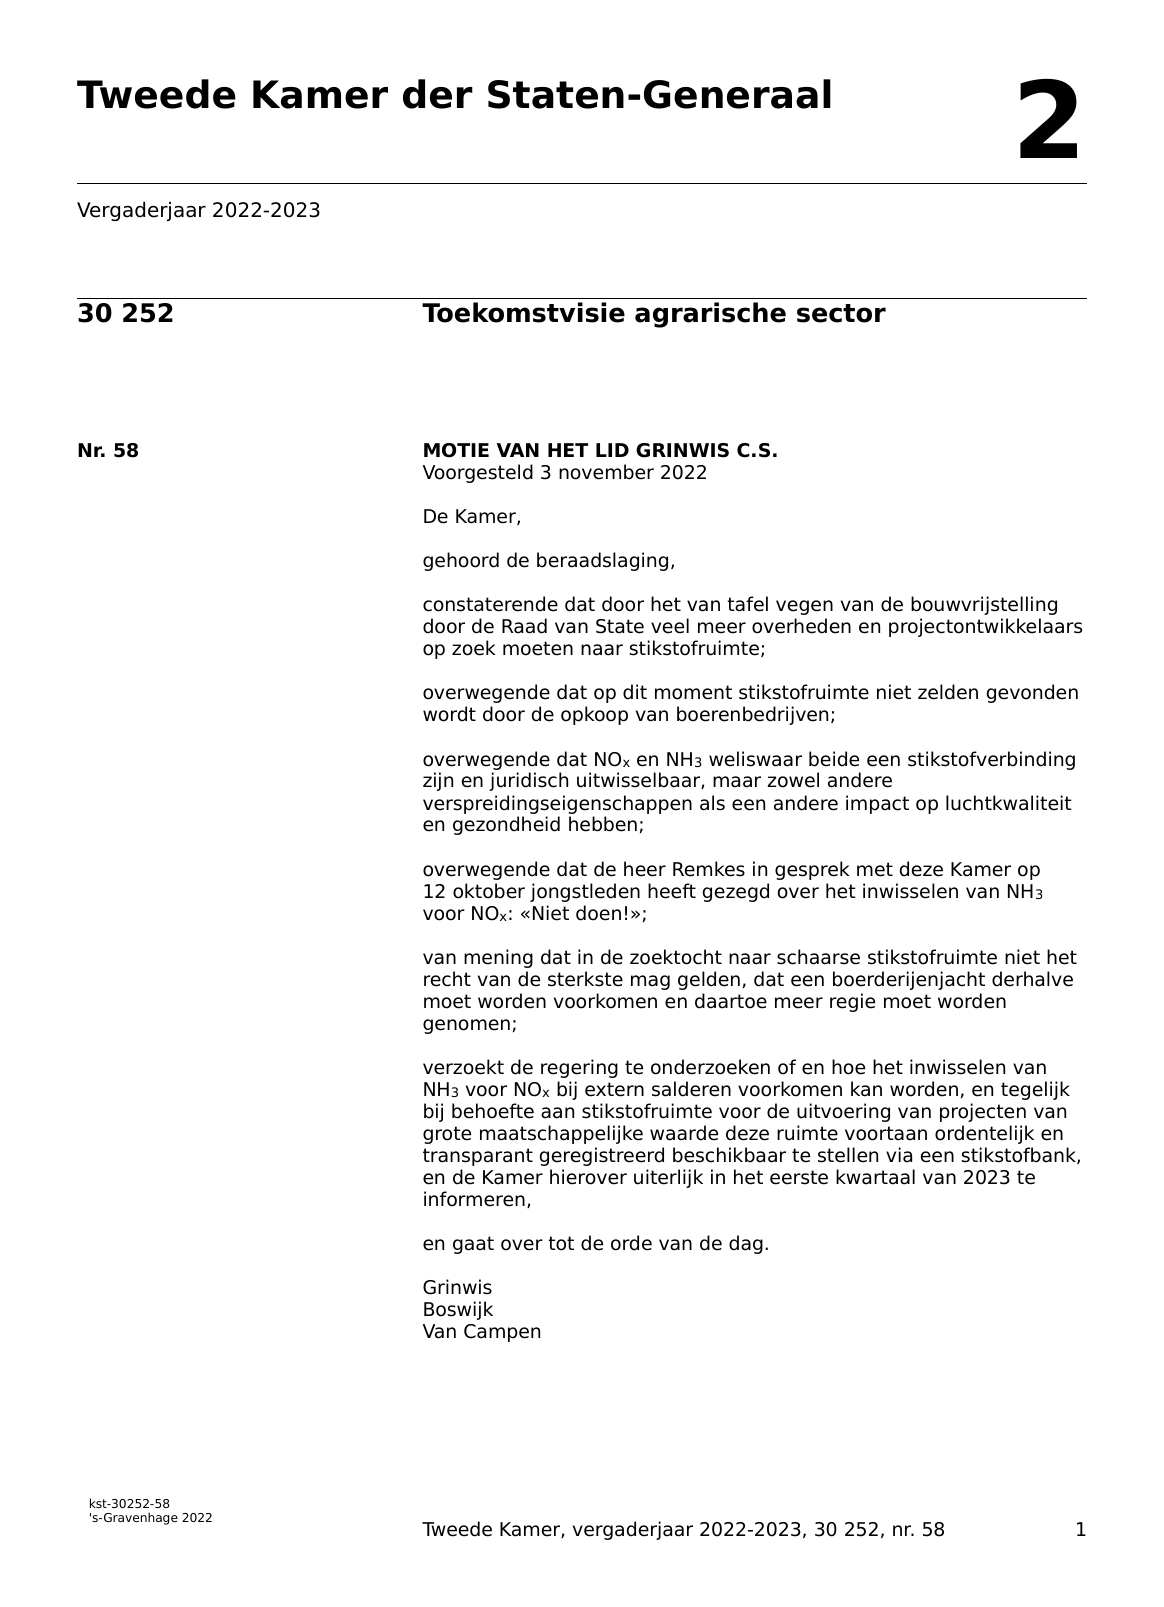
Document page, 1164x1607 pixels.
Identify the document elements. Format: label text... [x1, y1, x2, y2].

text gehoord de beraadslaging, [422, 550, 1087, 572]
text kst-30252-58 [88, 1497, 323, 1511]
text van mening dat in de zoektocht naar schaarse stikstofruimte niet het recht van de sterkste mag gelden, dat een boerderijenjacht derhalve moet worden voorkomen en daartoe meer regie moet worden genomen; [422, 947, 1087, 1034]
text en gaat over tot de orde van de dag. [422, 1233, 1087, 1255]
text De Kamer, [422, 506, 1087, 528]
text 's-Gravenhage 2022 [88, 1511, 323, 1525]
text Boswijk [422, 1299, 1087, 1321]
table_header 2 [886, 59, 1087, 183]
table_header Tweede Kamer der Staten-Generaal [77, 59, 886, 183]
table_cell Vergaderjaar 2022-2023 [77, 184, 1087, 298]
text verzoekt de regering te onderzoeken of en hoe het inwisselen van NH3 voor NOx bij extern salderen voorkomen kan worden, en tegelijk bij behoefte aan stikstofruimte voor de uitvoering van projecten van grote maatschappelijke waarde deze ruimte voortaan ordentelijk en transparant geregistreerd beschikbaar te stellen via een stikstofbank, en de Kamer hierover uiterlijk in het eerste kwartaal van 2023 te informeren, [422, 1057, 1087, 1211]
subtitle 30 252 Toekomstvisie agrarische sector [77, 299, 1087, 329]
text overwegende dat NOx en NH3 weliswaar beide een stikstofverbinding zijn en juridisch uitwisselbaar, maar zowel andere verspreidingseigenschappen als een andere impact op luchtkwaliteit en gezondheid hebben; [422, 748, 1087, 836]
text Van Campen [422, 1321, 1087, 1343]
text overwegende dat op dit moment stikstofruimte niet zelden gevonden wordt door de opkoop van boerenbedrijven; [422, 682, 1087, 726]
text Grinwis [422, 1277, 1087, 1299]
text constaterende dat door het van tafel vegen van de bouwvrijstelling door de Raad van State veel meer overheden en projectontwikkelaars op zoek moeten naar stikstofruimte; [422, 594, 1087, 660]
text overwegende dat de heer Remkes in gesprek met deze Kamer op 12 oktober jongstleden heeft gezegd over het inwisselen van NH3 voor NOx: «Niet doen!»; [422, 858, 1087, 924]
text Voorgesteld 3 november 2022 [422, 462, 1087, 484]
subtitle Nr. 58 MOTIE VAN HET LID GRINWIS C.S. [77, 440, 1087, 462]
